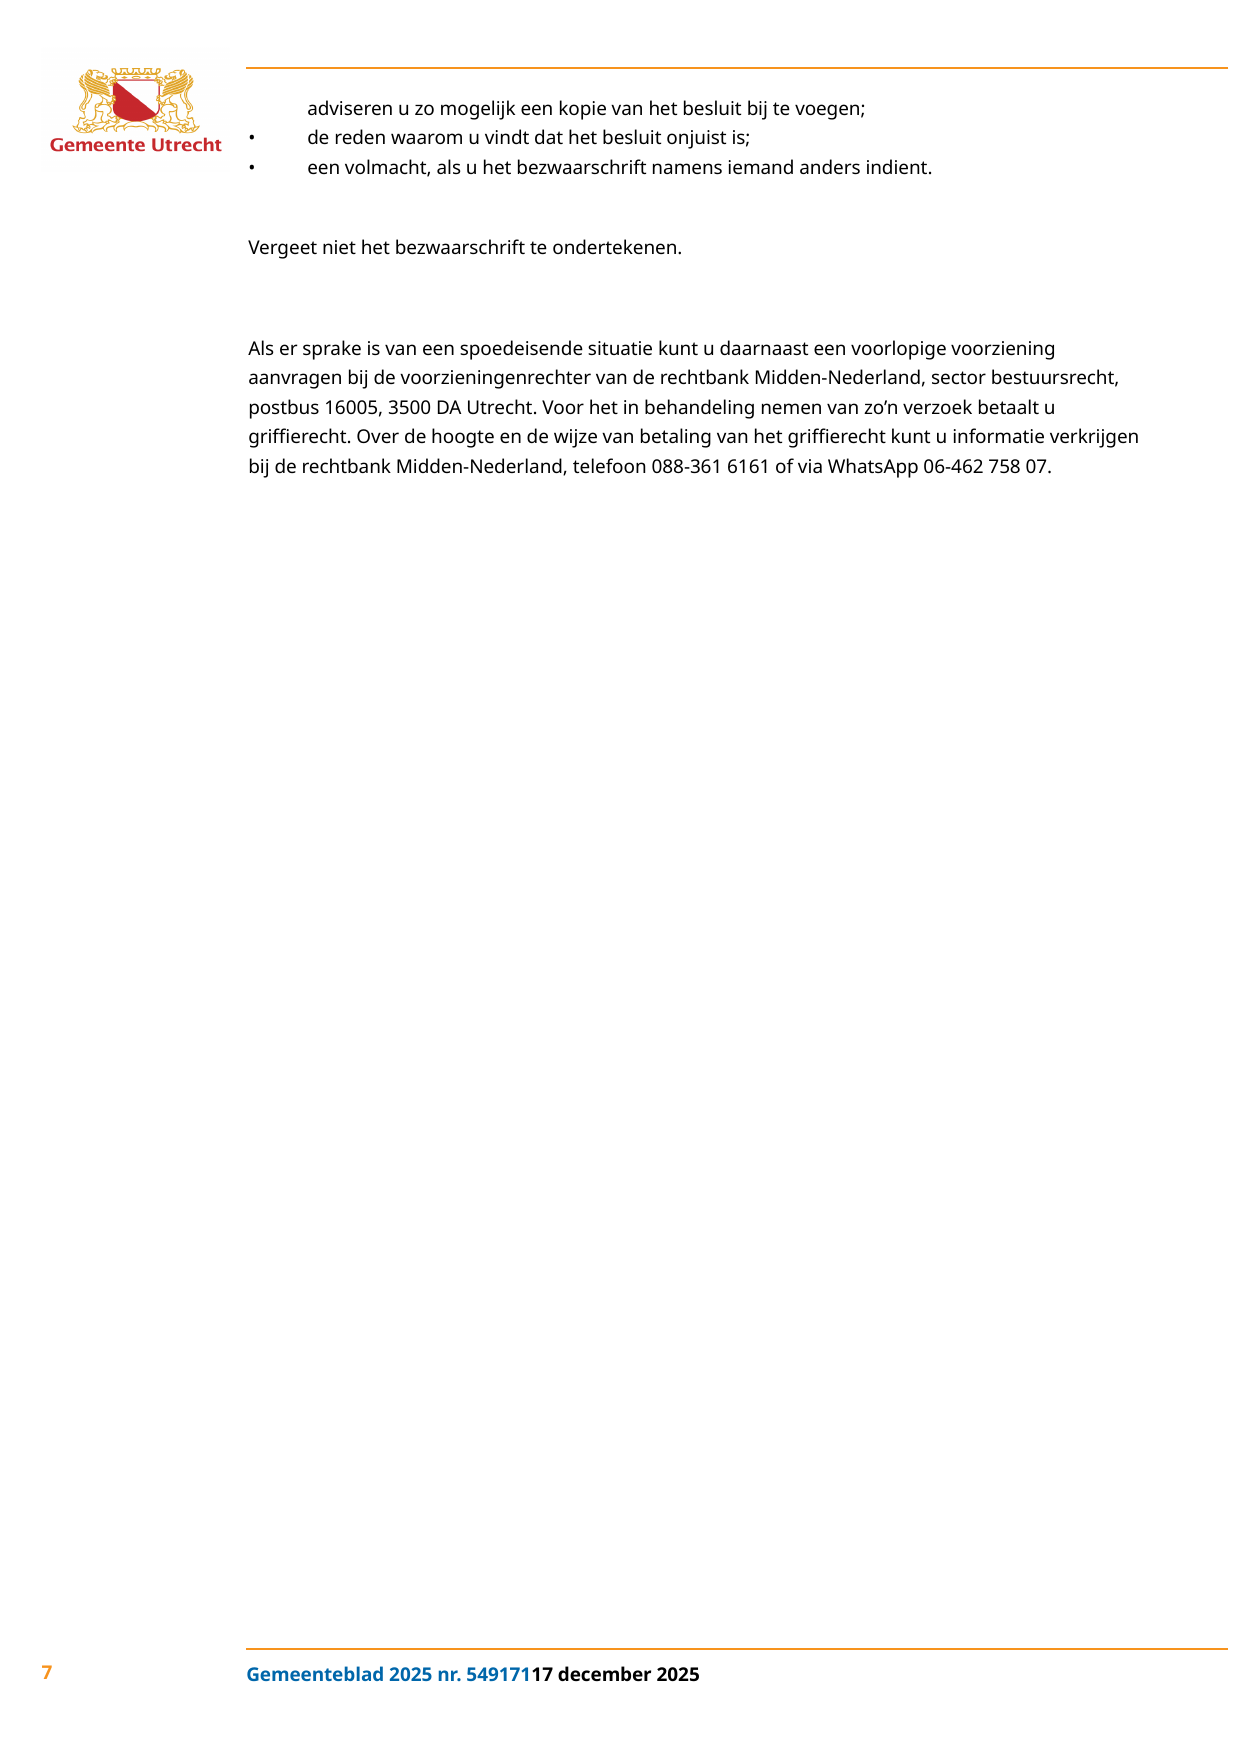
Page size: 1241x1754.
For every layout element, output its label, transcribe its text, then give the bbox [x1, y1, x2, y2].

text Als er sprake is van een spoedeisende situatie kunt u daarnaast een voorlopige voorziening aanvragen bij de voorzieningenrechter van de rechtbank Midden-Nederland, sector bestuursrecht, postbus 16005, 3500 DA Utrecht. Voor het in behandeling nemen van zo’n verzoek betaalt u griffierecht. Over de hoogte en de wijze van betaling van het griffierecht kunt u informatie verkrijgen bij de rechtbank Midden-Nederland, telefoon 088-361 6161 of via WhatsApp 06-462 758 07. [248, 335, 1152, 479]
list adviseren u zo mogelijk een kopie van het besluit bij te voegen; [248, 95, 1152, 121]
picture [41, 47, 231, 172]
text Vergeet niet het bezwaarschrift te ondertekenen. [248, 234, 1152, 260]
list een volmacht, als u het bezwaarschrift namens iemand anders indient. [248, 154, 1152, 180]
list de reden waarom u vindt dat het besluit onjuist is; [248, 124, 1152, 150]
